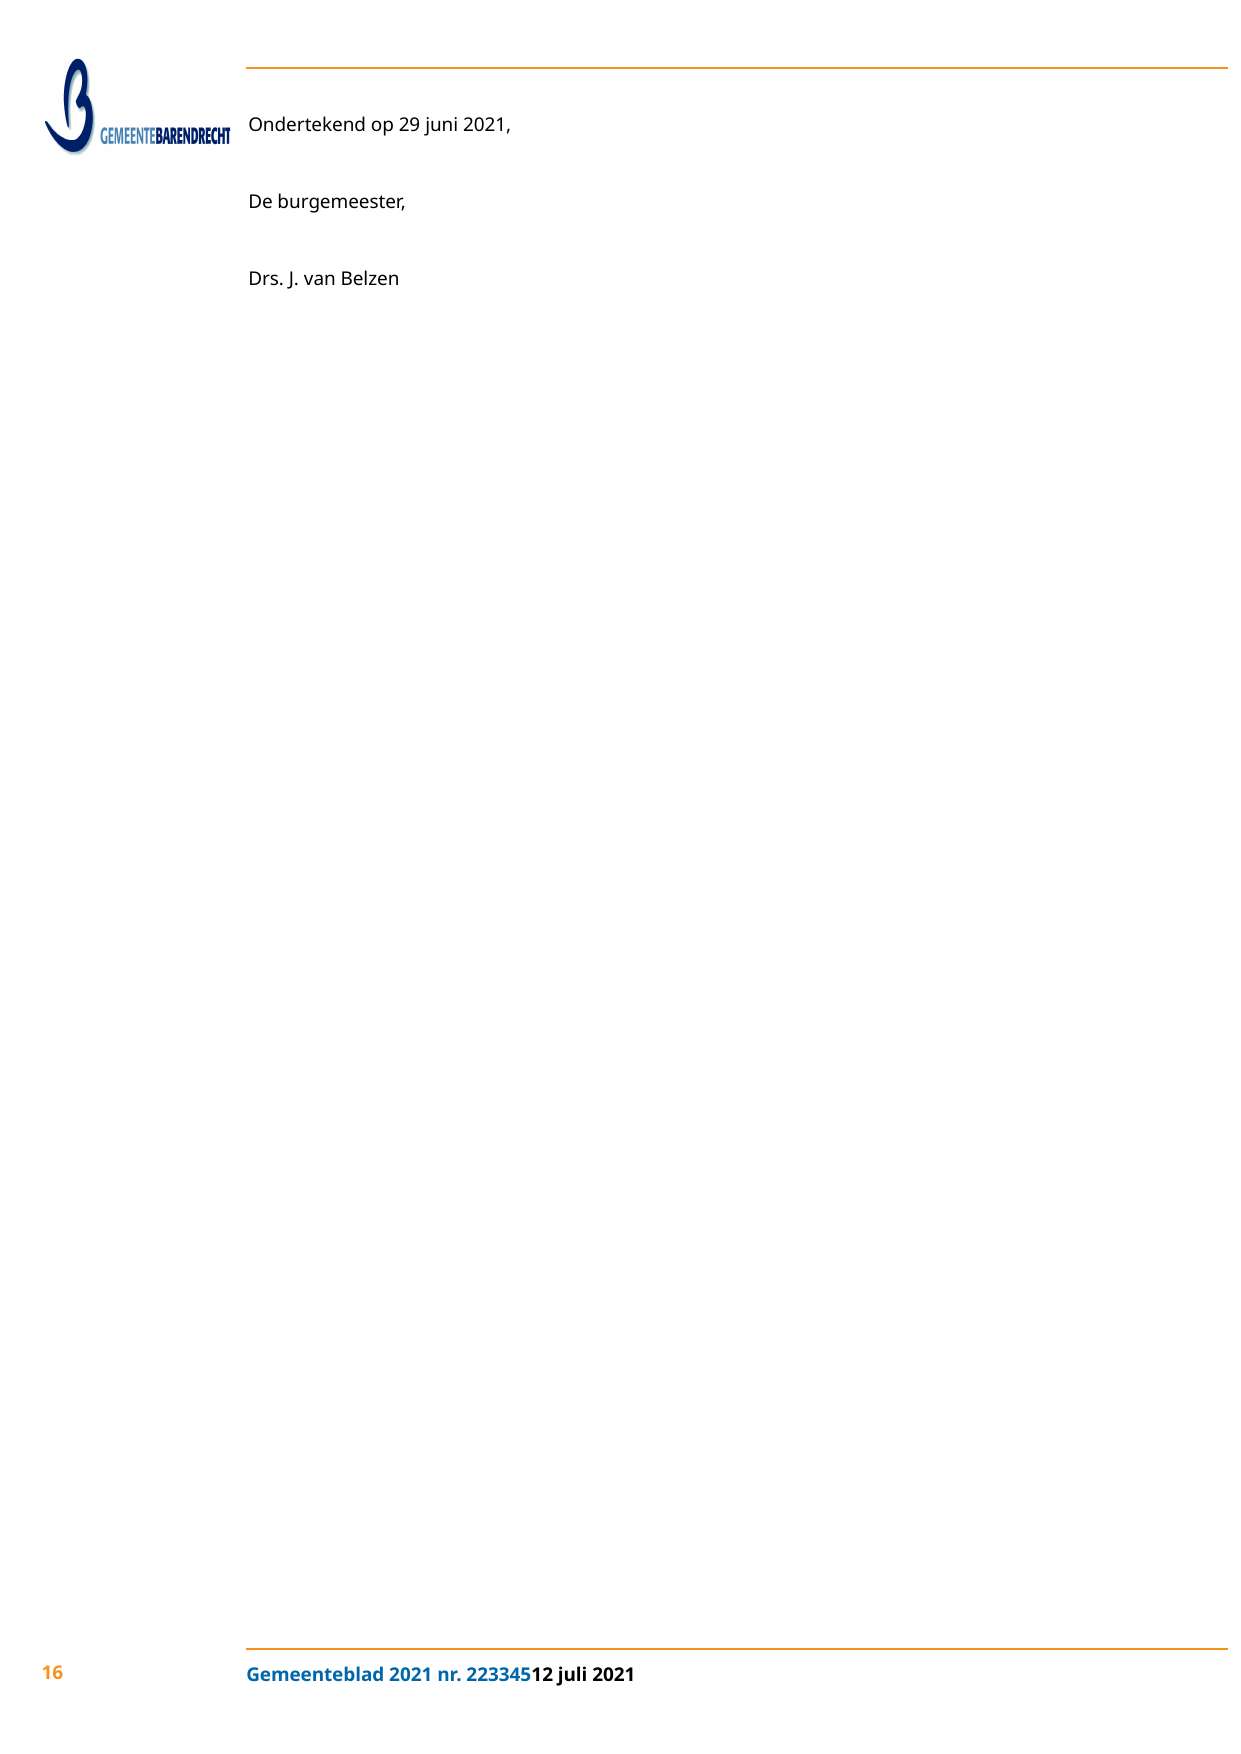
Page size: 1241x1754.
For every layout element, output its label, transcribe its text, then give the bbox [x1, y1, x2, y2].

text De burgemeester, [248, 188, 1152, 214]
text Drs. J. van Belzen [248, 265, 1152, 291]
picture [41, 47, 231, 172]
text Ondertekend op 29 juni 2021, [248, 111, 1152, 137]
